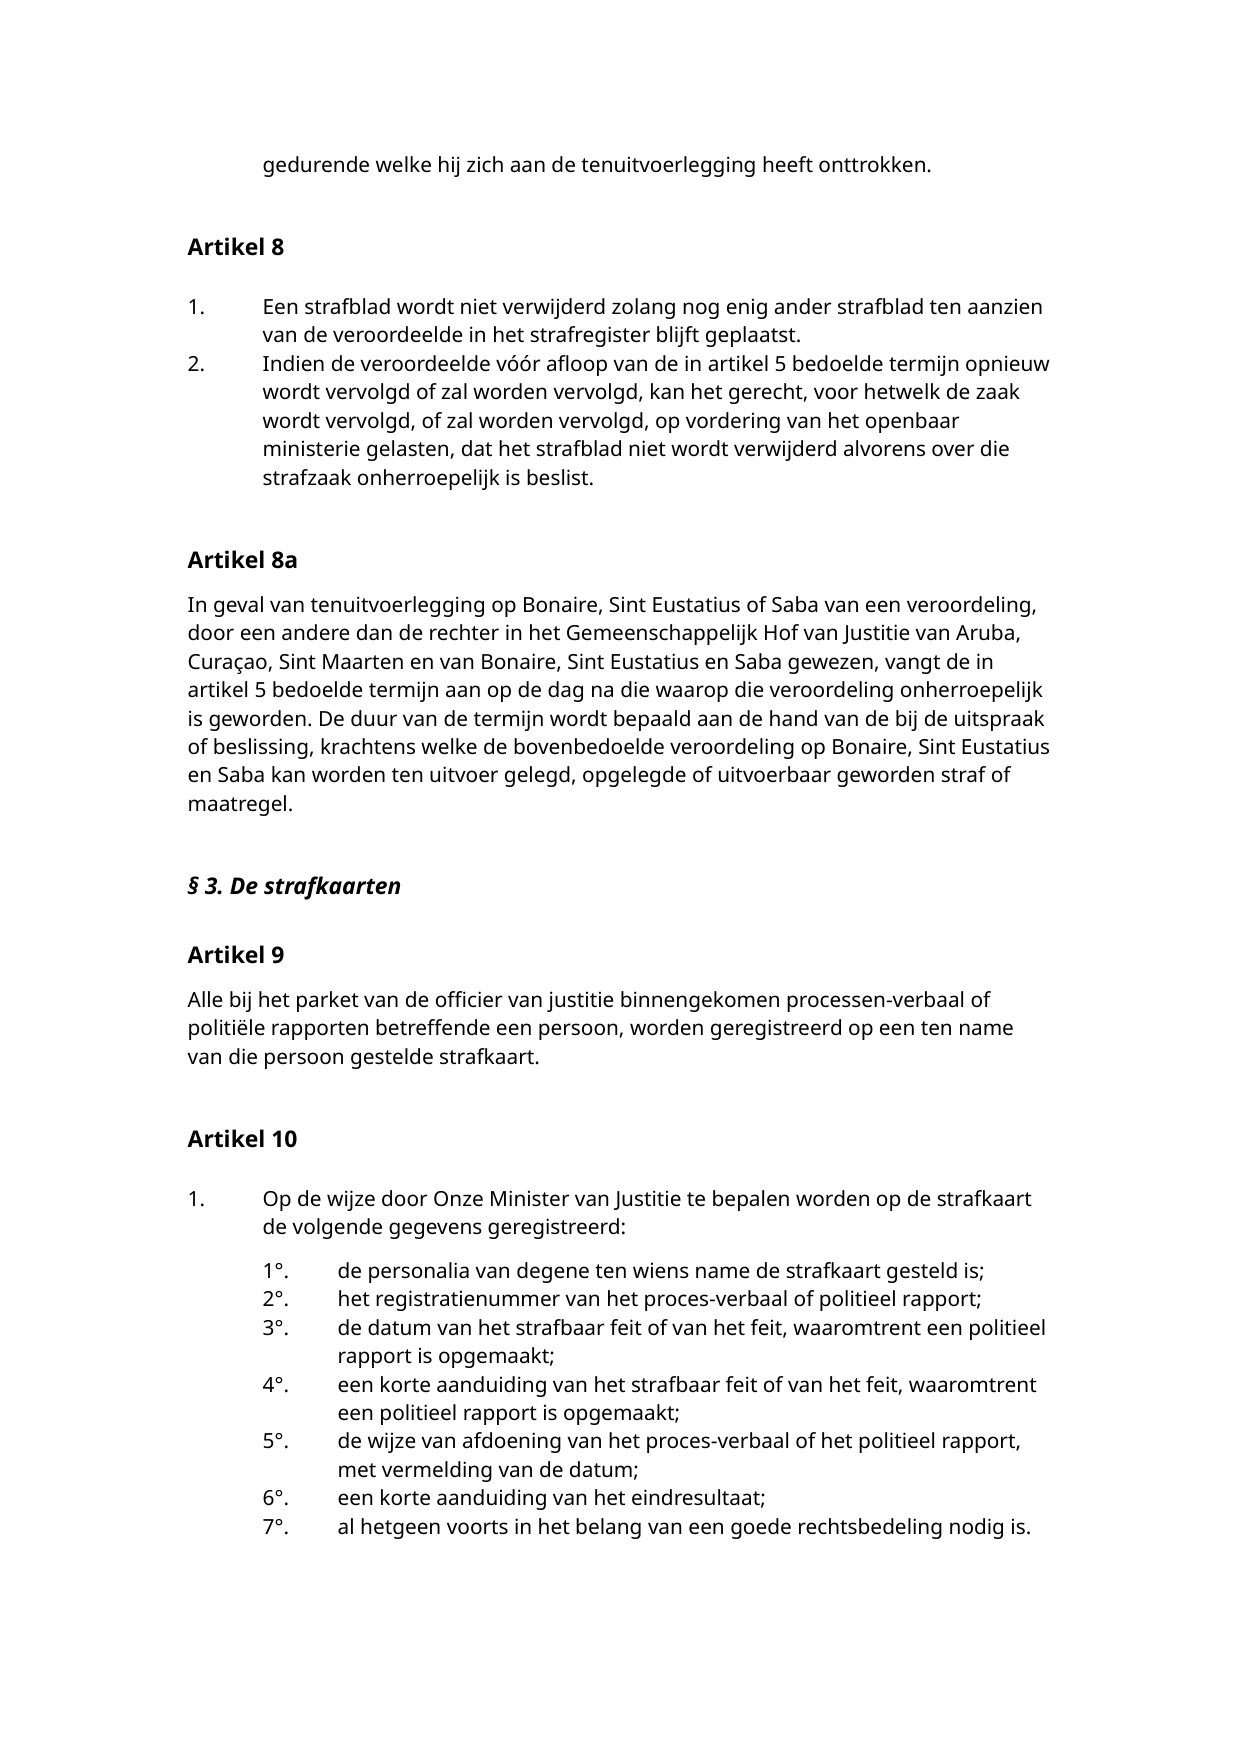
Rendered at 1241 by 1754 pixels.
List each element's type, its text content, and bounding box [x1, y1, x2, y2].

subtitle § 3. De strafkaarten [187, 870, 1053, 901]
subtitle Artikel 8a [187, 544, 1053, 575]
list de wijze van afdoening van het proces-verbaal of het politieel rapport, met vermelding van de datum; [262, 1427, 1053, 1483]
list Indien de veroordeelde vóór afloop van de in artikel 5 bedoelde termijn opnieuw wordt vervolgd of zal worden vervolgd, kan het gerecht, voor hetwelk de zaak wordt vervolgd, of zal worden vervolgd, op vordering van het openbaar ministerie gelasten, dat het strafblad niet wordt verwijderd alvorens over die strafzaak onherroepelijk is beslist. [187, 349, 1053, 491]
text In geval van tenuitvoerlegging op Bonaire, Sint Eustatius of Saba van een veroordeling, door een andere dan de rechter in het Gemeenschappelijk Hof van Justitie van Aruba, Curaçao, Sint Maarten en van Bonaire, Sint Eustatius en Saba gewezen, vangt de in artikel 5 bedoelde termijn aan op de dag na die waarop die veroordeling onherroepelijk is geworden. De duur van de termijn wordt bepaald aan de hand van de bij de uitspraak of beslissing, krachtens welke de bovenbedoelde veroordeling op Bonaire, Sint Eustatius en Saba kan worden ten uitvoer gelegd, opgelegde of uitvoerbaar geworden straf of maatregel. [187, 590, 1053, 817]
subtitle Artikel 10 [187, 1123, 1053, 1154]
list de personalia van degene ten wiens name de strafkaart gesteld is; [262, 1256, 1053, 1284]
list een korte aanduiding van het strafbaar feit of van het feit, waaromtrent een politieel rapport is opgemaakt; [262, 1370, 1053, 1427]
list Op de wijze door Onze Minister van Justitie te bepalen worden op de strafkaart de volgende gegevens geregistreerd: [187, 1184, 1053, 1241]
text Alle bij het parket van de officier van justitie binnengekomen processen-verbaal of politiële rapporten betreffende een persoon, worden geregistreerd op een ten name van die persoon gestelde strafkaart. [187, 985, 1053, 1070]
list gedurende welke hij zich aan de tenuitvoerlegging heeft onttrokken. [187, 150, 1053, 178]
list het registratienummer van het proces-verbaal of politieel rapport; [262, 1284, 1053, 1313]
subtitle Artikel 8 [187, 231, 1053, 262]
list een korte aanduiding van het eindresultaat; [262, 1483, 1053, 1512]
list al hetgeen voorts in het belang van een goede rechtsbedeling nodig is. [262, 1512, 1053, 1540]
list Een strafblad wordt niet verwijderd zolang nog enig ander strafblad ten aanzien van de veroordeelde in het strafregister blijft geplaatst. [187, 292, 1053, 349]
list de datum van het strafbaar feit of van het feit, waaromtrent een politieel rapport is opgemaakt; [262, 1313, 1053, 1370]
subtitle Artikel 9 [187, 939, 1053, 970]
